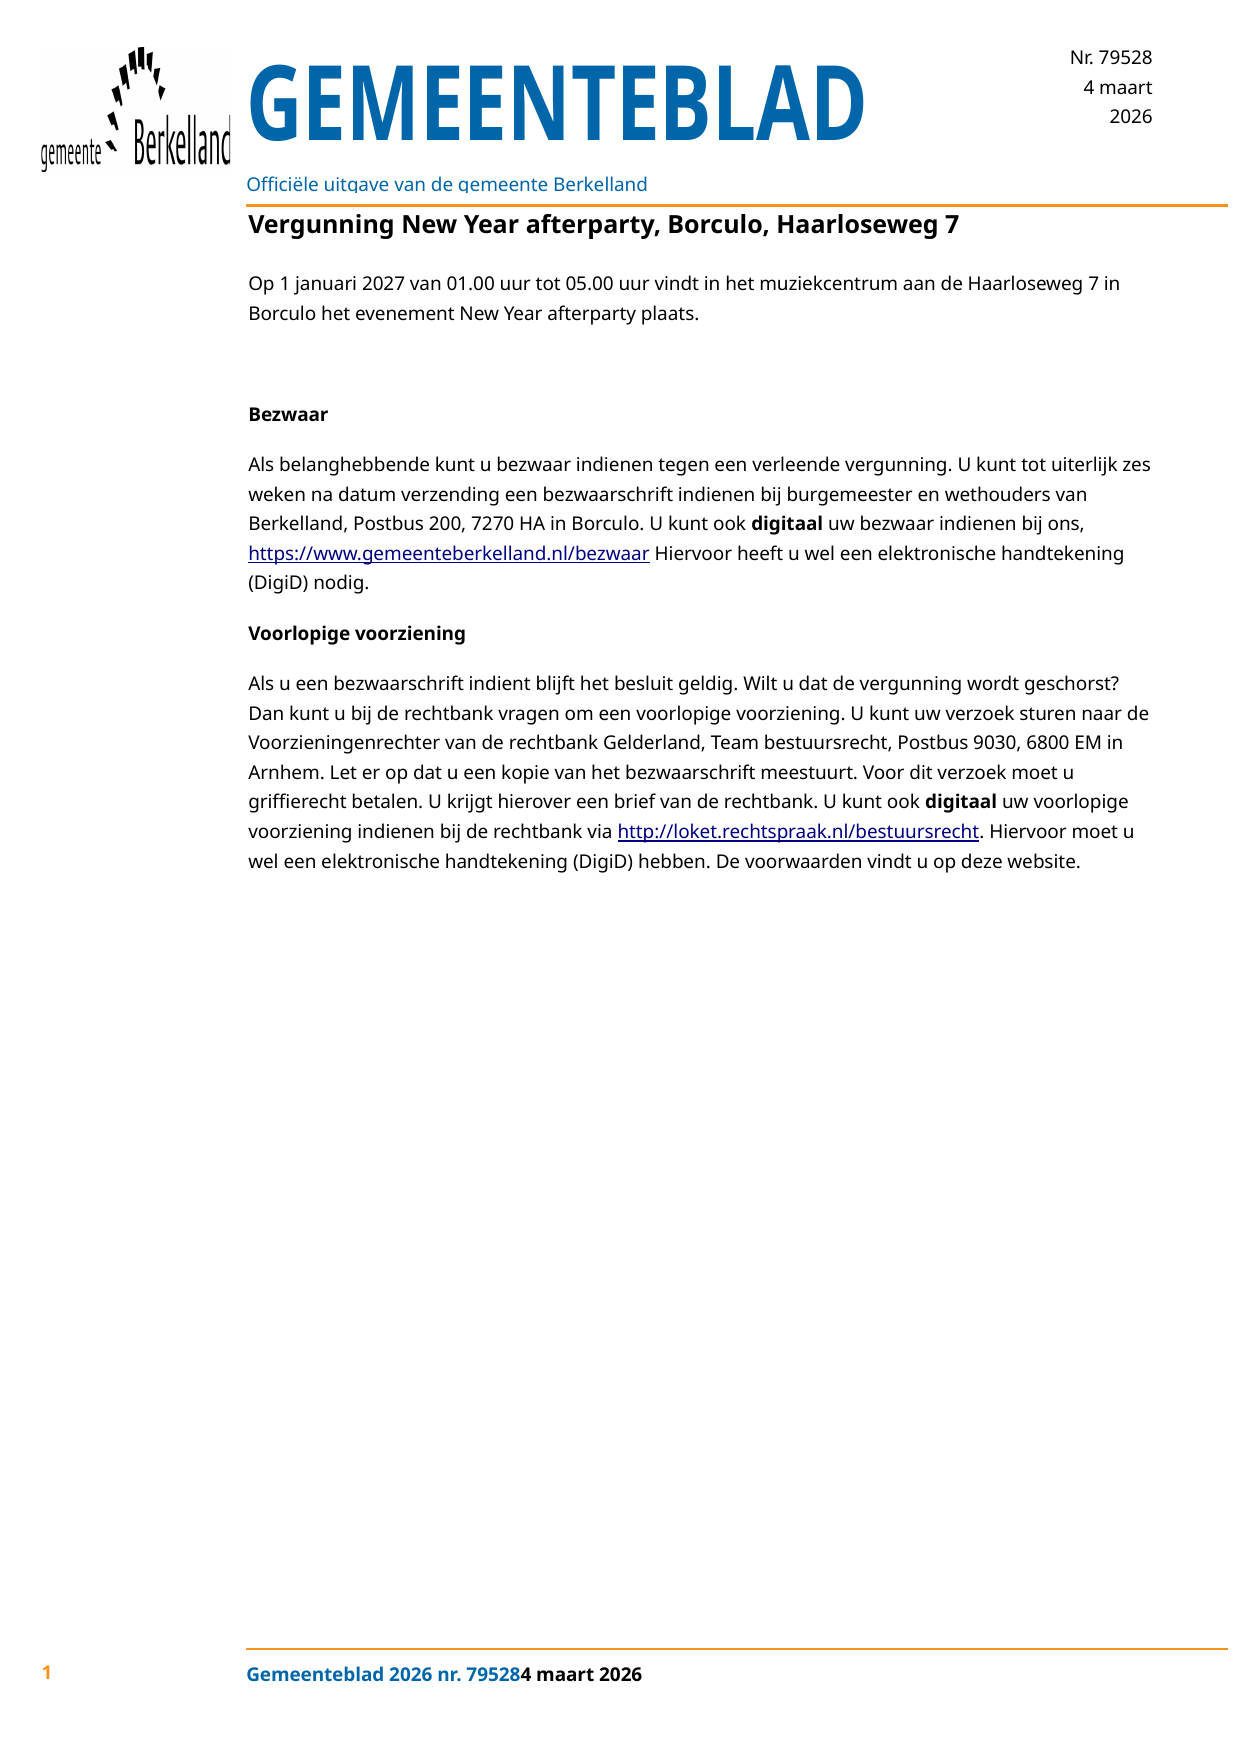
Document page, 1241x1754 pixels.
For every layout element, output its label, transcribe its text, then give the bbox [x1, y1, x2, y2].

text Als u een bezwaarschrift indient blijft het besluit geldig. Wilt u dat de vergunning wordt geschorst? Dan kunt u bij de rechtbank vragen om een voorlopige voorziening. U kunt uw verzoek sturen naar de Voorzieningenrechter van de rechtbank Gelderland, Team bestuursrecht, Postbus 9030, 6800 EM in Arnhem. Let er op dat u een kopie van het bezwaarschrift meestuurt. Voor dit verzoek moet u griffierecht betalen. U krijgt hierover een brief van de rechtbank. U kunt ook digitaal uw voorlopige voorziening indienen bij de rechtbank via http://loket.rechtspraak.nl/bestuursrecht. Hiervoor moet u wel een elektronische handtekening (DigiD) hebben. De voorwaarden vindt u op deze website. [248, 670, 1152, 873]
text Bezwaar [248, 401, 1152, 426]
picture [41, 47, 231, 172]
text Als belanghebbende kunt u bezwaar indienen tegen een verleende vergunning. U kunt tot uiterlijk zes weken na datum verzending een bezwaarschrift indienen bij burgemeester en wethouders van Berkelland, Postbus 200, 7270 HA in Borculo. U kunt ook digitaal uw bezwaar indienen bij ons, https://www.gemeenteberkelland.nl/bezwaar Hiervoor heeft u wel een elektronische handtekening (DigiD) nodig. [248, 451, 1152, 595]
text Vergunning New Year afterparty, Borculo, Haarloseweg 7 [248, 207, 1152, 241]
text Op 1 januari 2027 van 01.00 uur tot 05.00 uur vindt in het muziekcentrum aan de Haarloseweg 7 in Borculo het evenement New Year afterparty plaats. [248, 270, 1152, 326]
text Voorlopige voorziening [248, 620, 1152, 646]
